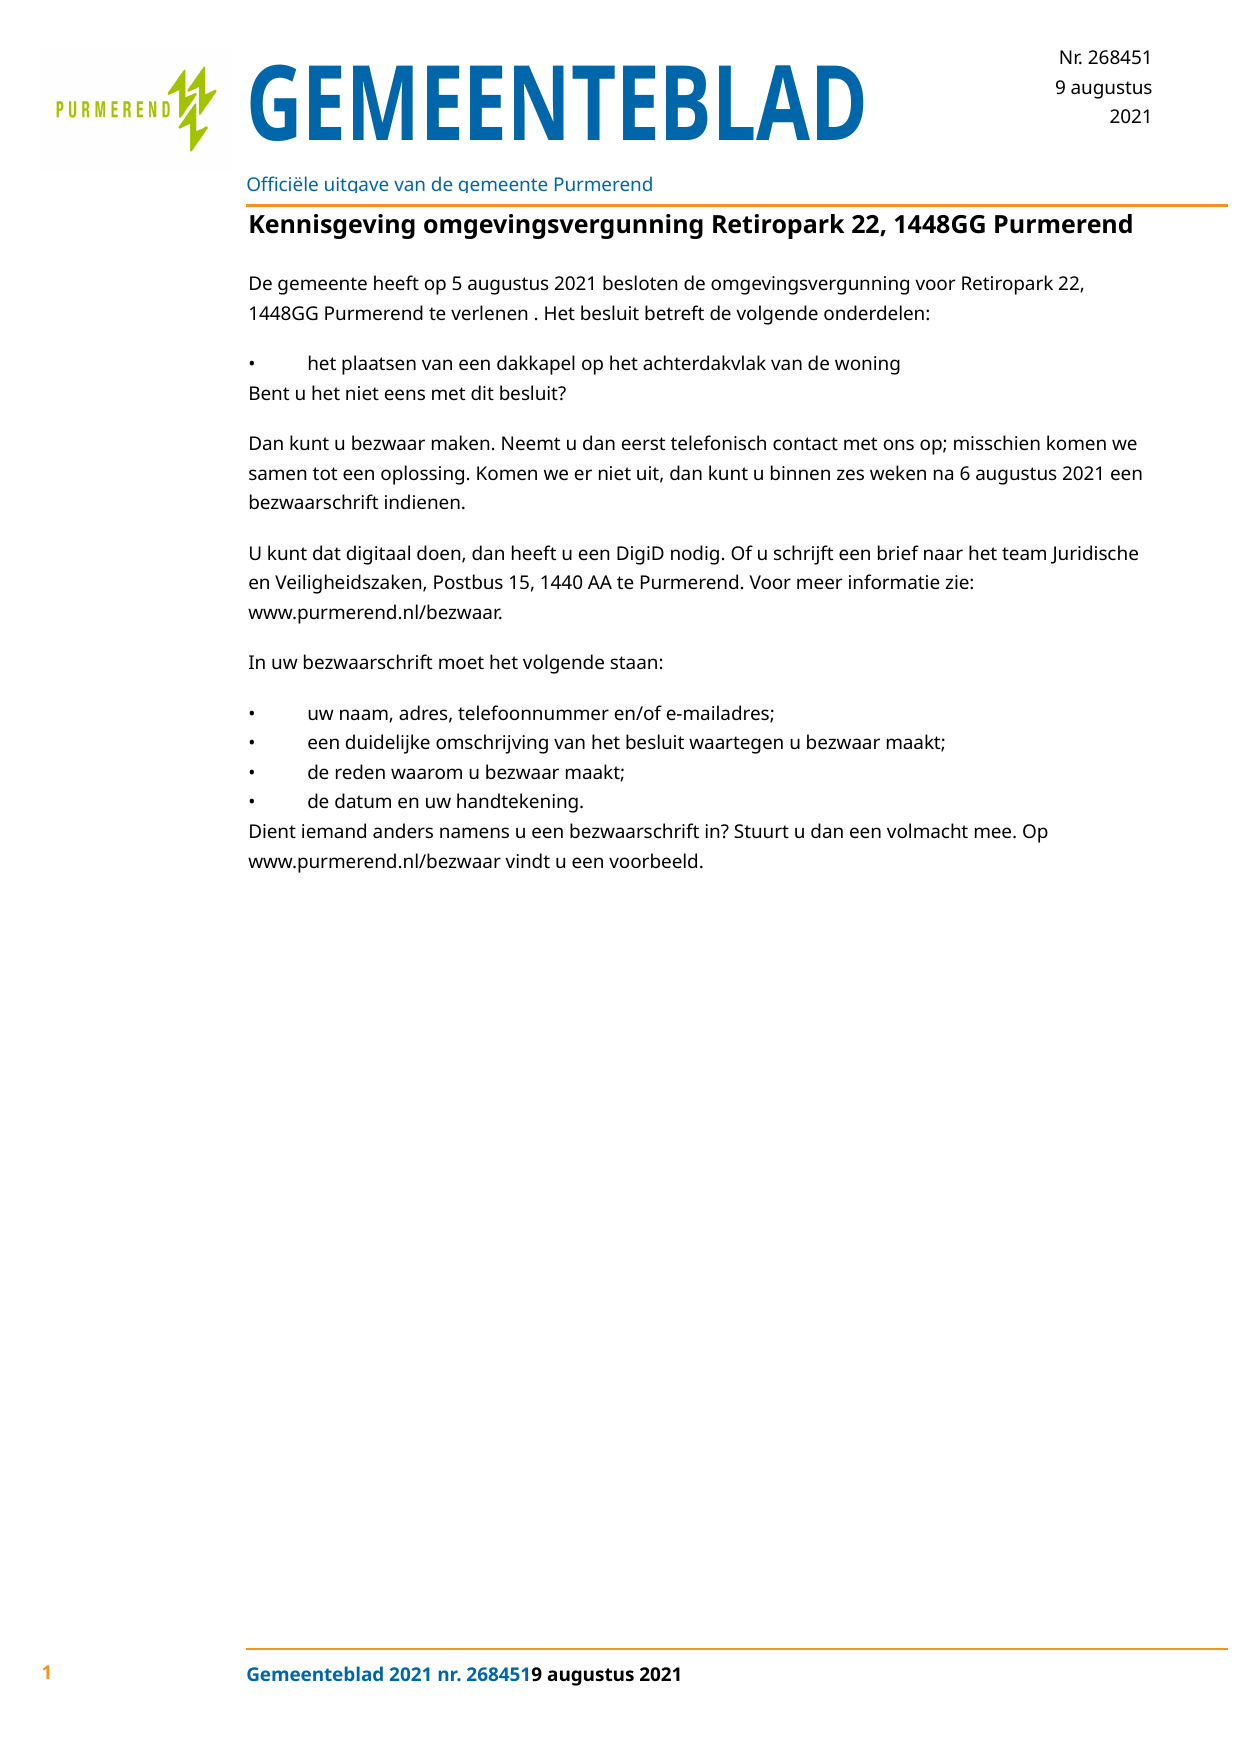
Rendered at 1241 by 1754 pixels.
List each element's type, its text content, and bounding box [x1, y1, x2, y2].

text Dan kunt u bezwaar maken. Neemt u dan eerst telefonisch contact met ons op; misschien komen we samen tot een oplossing. Komen we er niet uit, dan kunt u binnen zes weken na 6 augustus 2021 een bezwaarschrift indienen. [248, 430, 1152, 515]
text De gemeente heeft op 5 augustus 2021 besloten de omgevingsvergunning voor Retiropark 22, 1448GG Purmerend te verlenen . Het besluit betreft de volgende onderdelen: [248, 270, 1152, 326]
list de reden waarom u bezwaar maakt; [248, 759, 1152, 785]
picture [41, 47, 231, 172]
text In uw bezwaarschrift moet het volgende staan: [248, 649, 1152, 675]
list uw naam, adres, telefoonnummer en/of e-mailadres; [248, 700, 1152, 726]
text Kennisgeving omgevingsvergunning Retiropark 22, 1448GG Purmerend [248, 207, 1152, 241]
text U kunt dat digitaal doen, dan heeft u een DigiD nodig. Of u schrijft een brief naar het team Juridische en Veiligheidszaken, Postbus 15, 1440 AA te Purmerend. Voor meer informatie zie: www.purmerend.nl/bezwaar. [248, 540, 1152, 625]
list het plaatsen van een dakkapel op het achterdakvlak van de woning [248, 350, 1152, 376]
list de datum en uw handtekening. [248, 789, 1152, 814]
text Dient iemand anders namens u een bezwaarschrift in? Stuurt u dan een volmacht mee. Op www.purmerend.nl/bezwaar vindt u een voorbeeld. [248, 818, 1152, 873]
text Bent u het niet eens met dit besluit? [248, 380, 1152, 406]
list een duidelijke omschrijving van het besluit waartegen u bezwaar maakt; [248, 729, 1152, 755]
